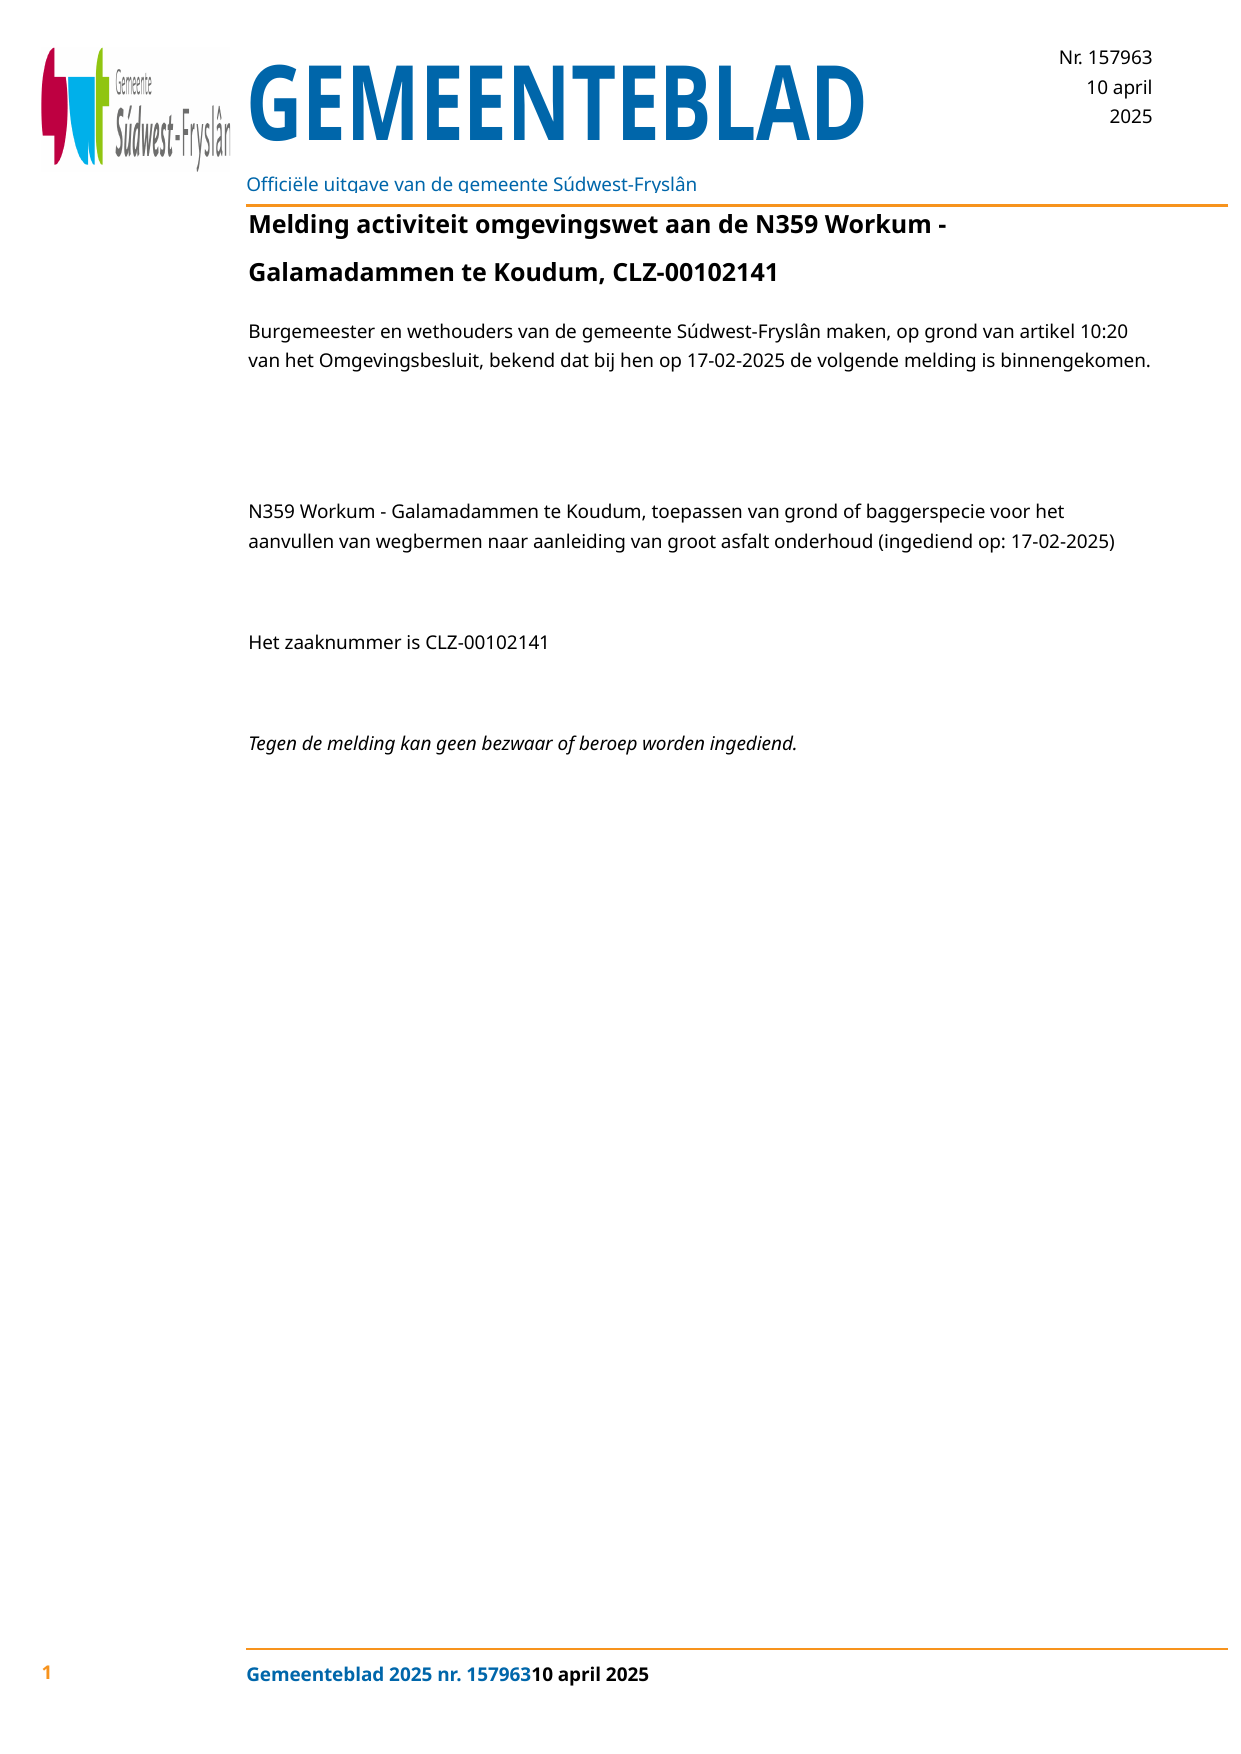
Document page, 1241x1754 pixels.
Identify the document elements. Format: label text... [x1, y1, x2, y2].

text Het zaaknummer is CLZ-00102141 [248, 629, 1152, 655]
picture [41, 47, 231, 172]
text N359 Workum - Galamadammen te Koudum, toepassen van grond of baggerspecie voor het aanvullen van wegbermen naar aanleiding van groot asfalt onderhoud (ingediend op: 17-02-2025) [248, 499, 1152, 554]
text Tegen de melding kan geen bezwaar of beroep worden ingediend. [248, 730, 1152, 756]
text Burgemeester en wethouders van de gemeente Súdwest-Fryslân maken, op grond van artikel 10:20 van het Omgevingsbesluit, bekend dat bij hen op 17-02-2025 de volgende melding is binnengekomen. [248, 318, 1152, 373]
text Melding activiteit omgevingswet aan de N359 Workum - Galamadammen te Koudum, CLZ-00102141 [248, 207, 1152, 288]
